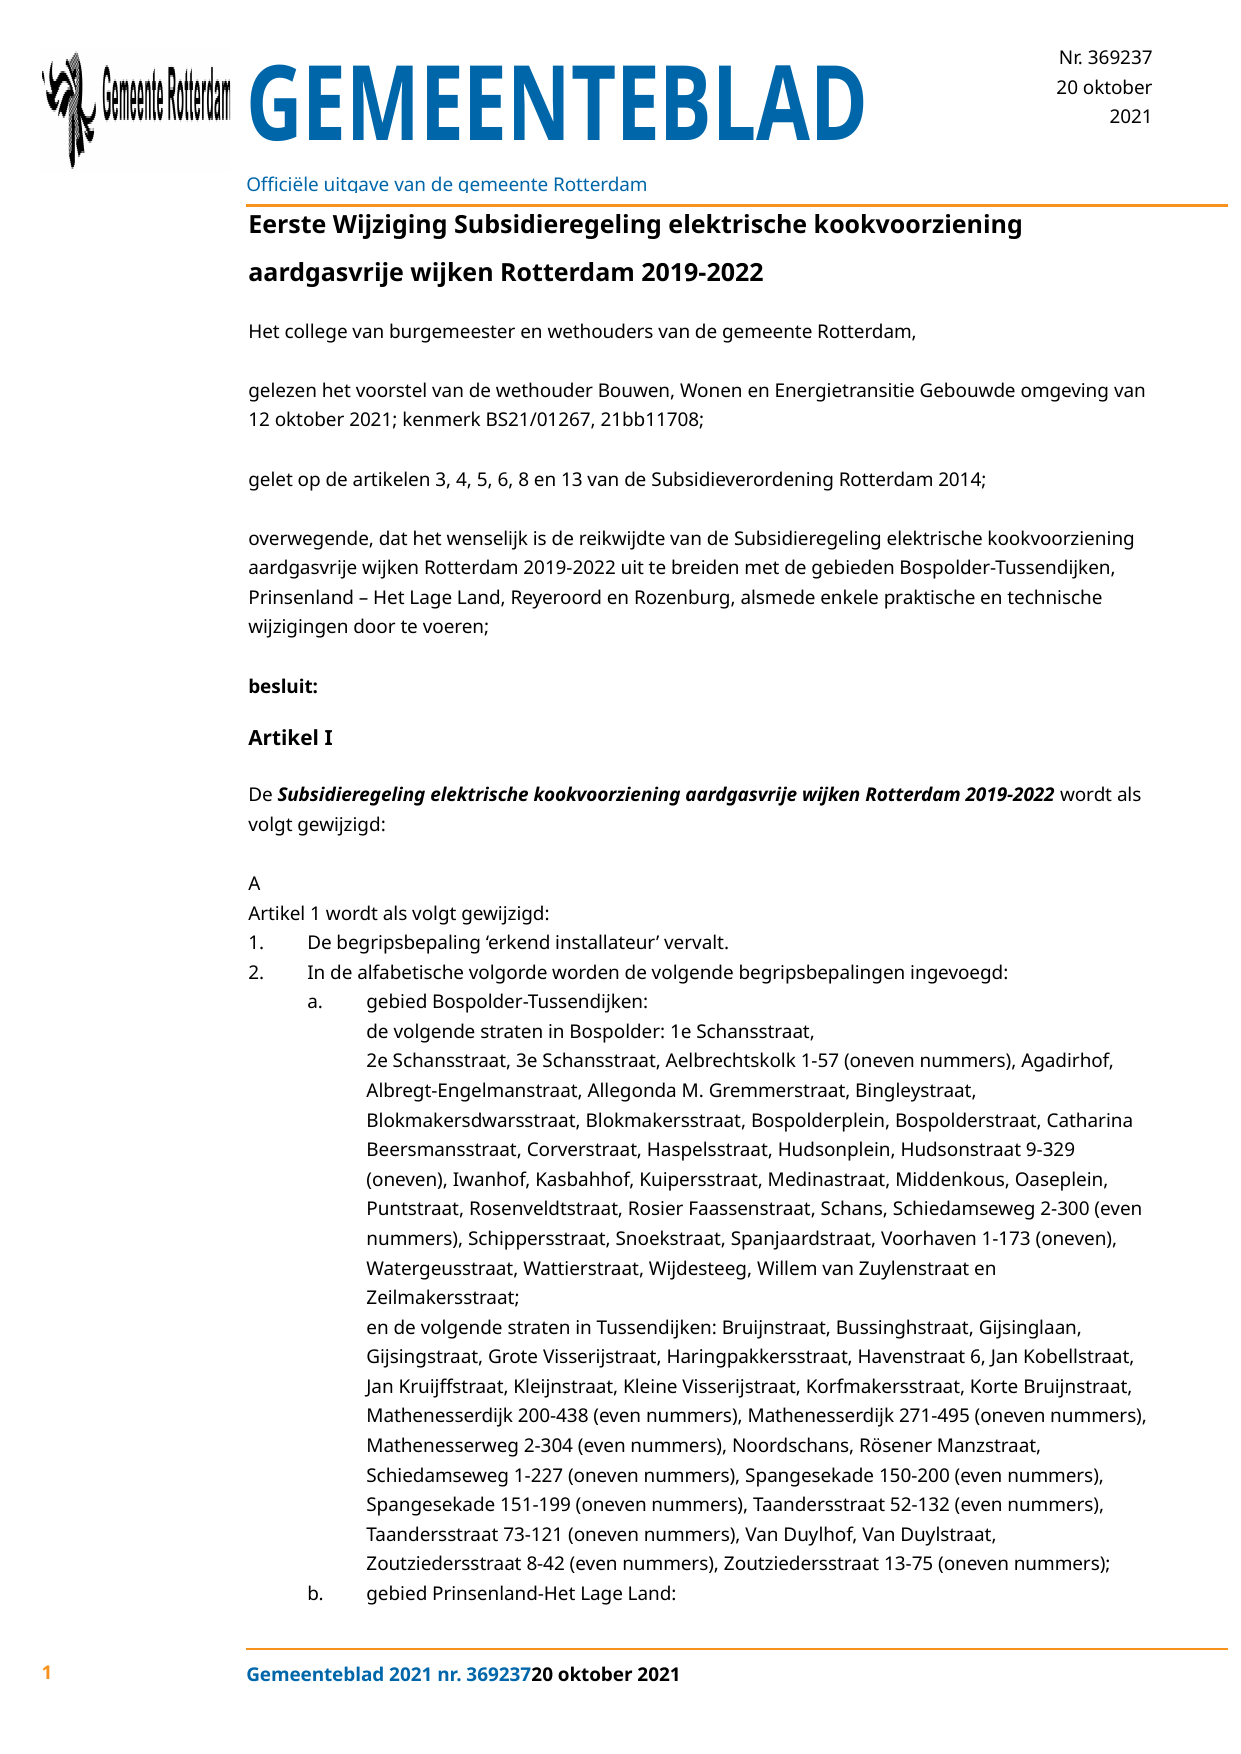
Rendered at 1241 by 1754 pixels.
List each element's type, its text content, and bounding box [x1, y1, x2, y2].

text Artikel 1 wordt als volgt gewijzigd: [248, 900, 1152, 925]
list 2e Schansstraat, 3e Schansstraat, Aelbrechtskolk 1-57 (oneven nummers), Agadirhof, Albregt-Engelmanstraat, Allegonda M. Gremmerstraat, Bingleystraat, Blokmakersdwarsstraat, Blokmakersstraat, Bospolderplein, Bospolderstraat, Catharina Beersmansstraat, Corverstraat, Haspelsstraat, Hudsonplein, Hudsonstraat 9-329 (oneven), Iwanhof, Kasbahhof, Kuipersstraat, Medinastraat, Middenkous, Oaseplein, Puntstraat, Rosenveldtstraat, Rosier Faassenstraat, Schans, Schiedamseweg 2-300 (even nummers), Schippersstraat, Snoekstraat, Spanjaardstraat, Voorhaven 1-173 (oneven), Watergeusstraat, Wattierstraat, Wijdesteeg, Willem van Zuylenstraat en Zeilmakersstraat; [307, 1048, 1152, 1310]
list en de volgende straten in Tussendijken: Bruijnstraat, Bussinghstraat, Gijsinglaan, Gijsingstraat, Grote Visserijstraat, Haringpakkersstraat, Havenstraat 6, Jan Kobellstraat, Jan Kruijffstraat, Kleijnstraat, Kleine Visserijstraat, Korfmakersstraat, Korte Bruijnstraat, Mathenesserdijk 200-438 (even nummers), Mathenesserdijk 271-495 (oneven nummers), Mathenesserweg 2-304 (even nummers), Noordschans, Rösener Manzstraat, Schiedamseweg 1-227 (oneven nummers), Spangesekade 150-200 (even nummers), Spangesekade 151-199 (oneven nummers), Taandersstraat 52-132 (even nummers), Taandersstraat 73-121 (oneven nummers), Van Duylhof, Van Duylstraat, Zoutziedersstraat 8-42 (even nummers), Zoutziedersstraat 13-75 (oneven nummers); [307, 1314, 1152, 1576]
text gelezen het voorstel van de wethouder Bouwen, Wonen en Energietransitie Gebouwde omgeving van 12 oktober 2021; kenmerk BS21/01267, 21bb11708; [248, 377, 1152, 432]
picture [41, 47, 231, 172]
list de volgende straten in Bospolder: 1e Schansstraat, [307, 1018, 1152, 1044]
text besluit: [248, 673, 1152, 699]
text Het college van burgemeester en wethouders van de gemeente Rotterdam, [248, 318, 1152, 344]
text De Subsidieregeling elektrische kookvoorziening aardgasvrije wijken Rotterdam 2019-2022 wordt als volgt gewijzigd: [248, 781, 1152, 837]
list gebied Prinsenland-Het Lage Land: [307, 1580, 1152, 1606]
text overwegende, dat het wenselijk is de reikwijdte van de Subsidieregeling elektrische kookvoorziening aardgasvrije wijken Rotterdam 2019-2022 uit te breiden met de gebieden Bospolder-Tussendijken, Prinsenland – Het Lage Land, Reyeroord en Rozenburg, alsmede enkele praktische en technische wijzigingen door te voeren; [248, 525, 1152, 639]
list In de alfabetische volgorde worden de volgende begripsbepalingen ingevoegd: [248, 959, 1152, 984]
text Artikel I [248, 723, 1152, 752]
text gelet op de artikelen 3, 4, 5, 6, 8 en 13 van de Subsidieverordening Rotterdam 2014; [248, 466, 1152, 492]
text Eerste Wijziging Subsidieregeling elektrische kookvoorziening aardgasvrije wijken Rotterdam 2019-2022 [248, 207, 1152, 288]
list gebied Bospolder-Tussendijken: [307, 988, 1152, 1014]
list De begripsbepaling ‘erkend installateur’ vervalt. [248, 929, 1152, 955]
text A [248, 870, 1152, 896]
